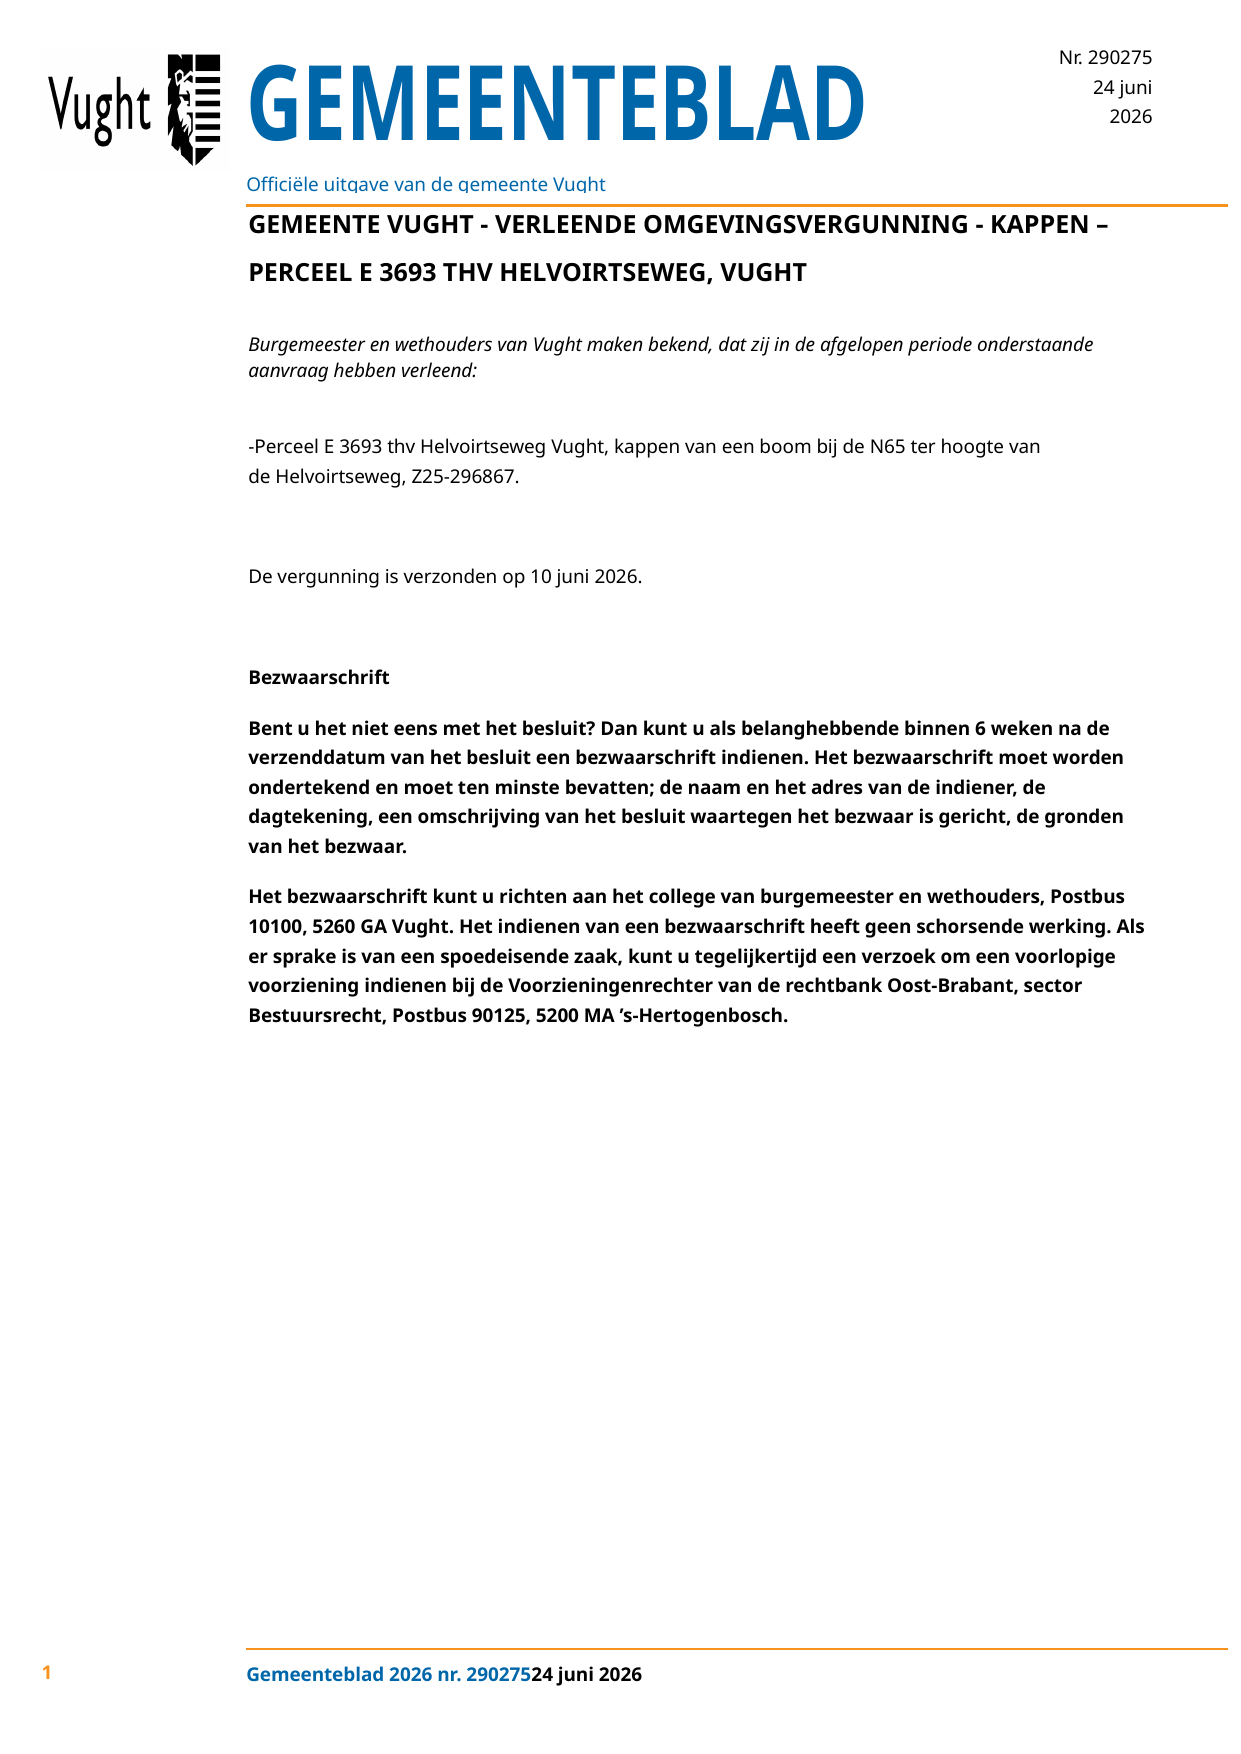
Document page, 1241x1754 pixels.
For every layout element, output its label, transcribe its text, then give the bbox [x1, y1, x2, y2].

text GEMEENTE VUGHT - VERLEENDE OMGEVINGSVERGUNNING - KAPPEN – PERCEEL E 3693 THV HELVOIRTSEWEG, VUGHT [248, 207, 1152, 288]
text Bent u het niet eens met het besluit? Dan kunt u als belanghebbende binnen 6 weken na de verzenddatum van het besluit een bezwaarschrift indienen. Het bezwaarschrift moet worden ondertekend en moet ten minste bevatten; de naam en het adres van de indiener, de dagtekening, een omschrijving van het besluit waartegen het bezwaar is gericht, de gronden van het bezwaar. [248, 715, 1152, 859]
text -Perceel E 3693 thv Helvoirtseweg Vught, kappen van een boom bij de N65 ter hoogte van de Helvoirtseweg, Z25-296867. [248, 433, 1152, 489]
text Bezwaarschrift [248, 664, 1152, 690]
text Het bezwaarschrift kunt u richten aan het college van burgemeester en wethouders, Postbus 10100, 5260 GA Vught. Het indienen van een bezwaarschrift heeft geen schorsende werking. Als er sprake is van een spoedeisende zaak, kunt u tegelijkertijd een verzoek om een voorlopige voorziening indienen bij de Voorzieningenrechter van de rechtbank Oost-Brabant, sector Bestuursrecht, Postbus 90125, 5200 MA ’s-Hertogenbosch. [248, 884, 1152, 1028]
text De vergunning is verzonden op 10 juni 2026. [248, 564, 1152, 589]
text Burgemeester en wethouders van Vught maken bekend, dat zij in de afgelopen periode onderstaande aanvraag hebben verleend: [248, 331, 1152, 383]
picture [41, 47, 231, 172]
